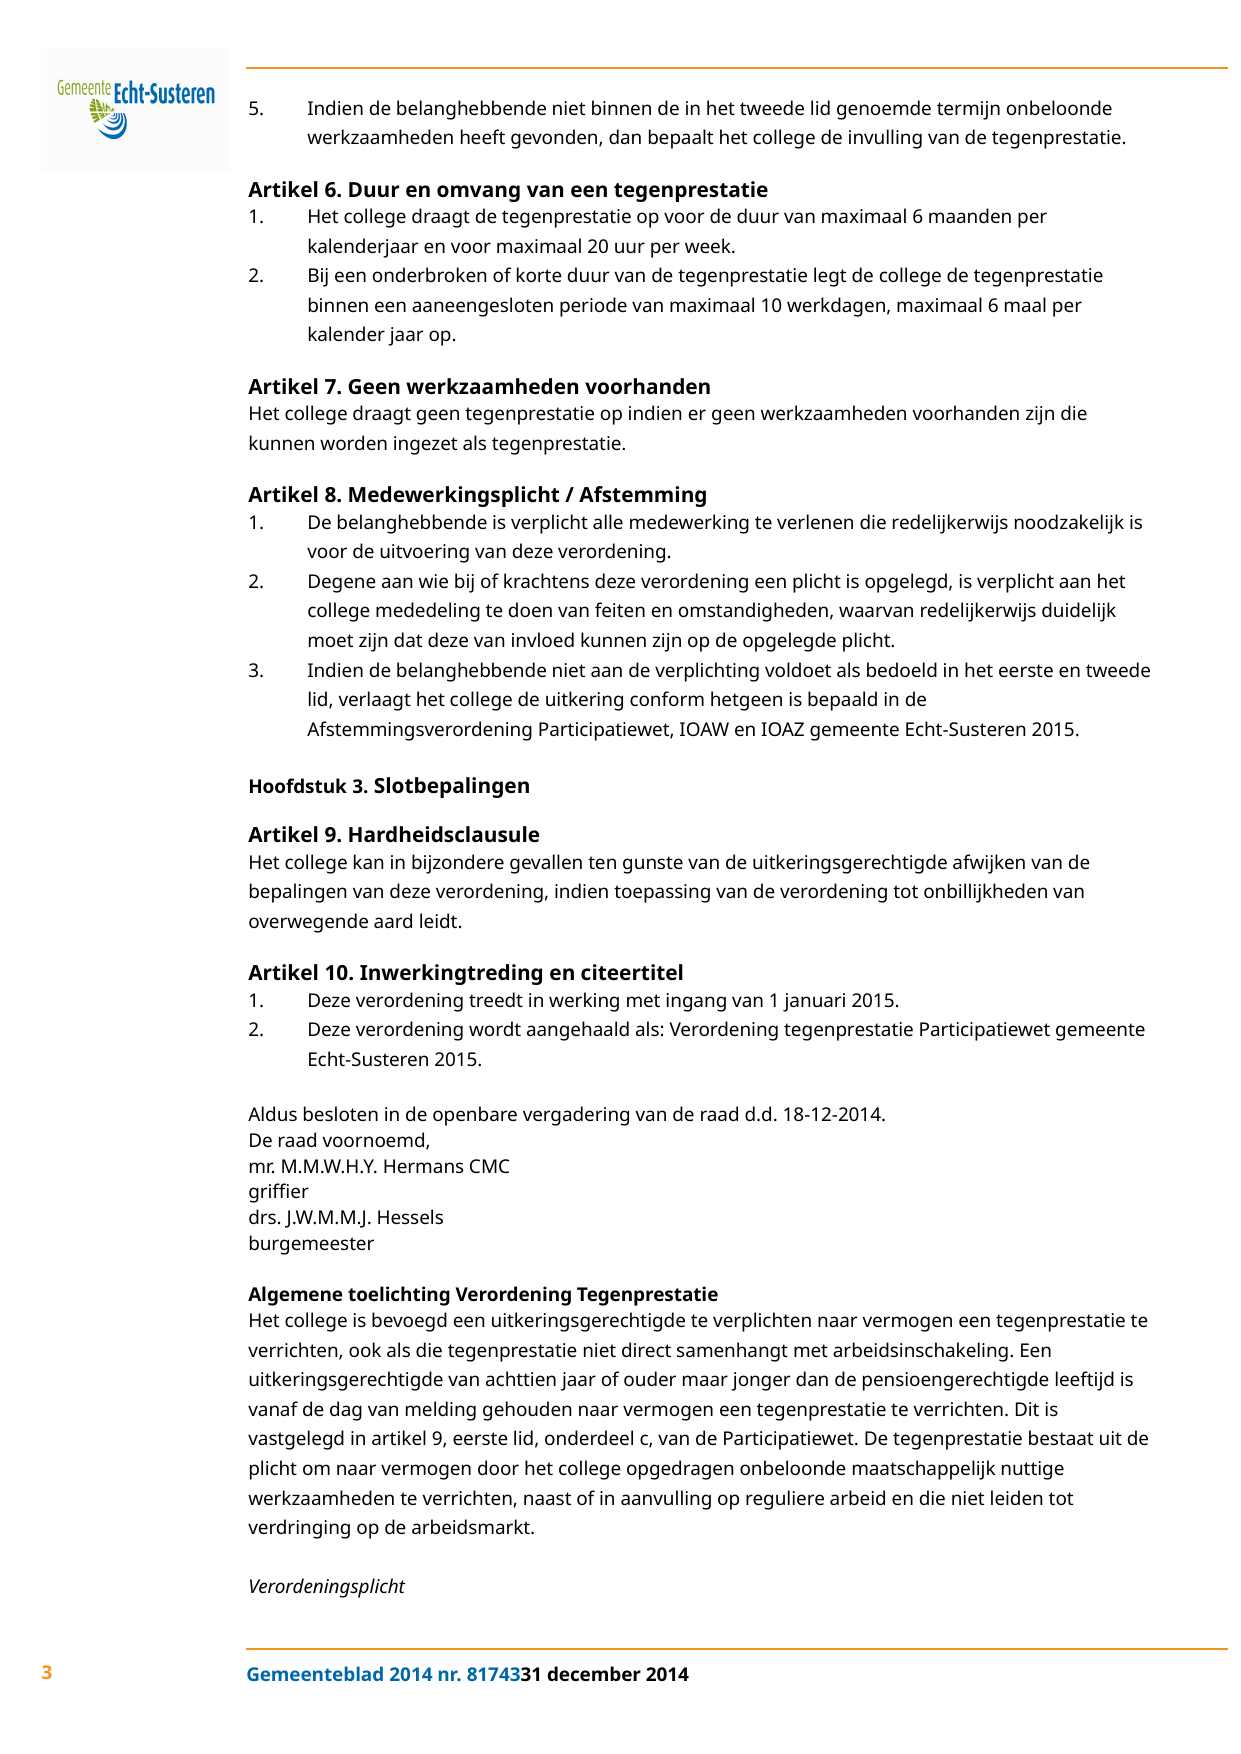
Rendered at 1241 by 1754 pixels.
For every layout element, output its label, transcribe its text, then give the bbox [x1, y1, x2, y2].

text De raad voornoemd, [248, 1127, 1152, 1153]
text Hoofdstuk 3. Slotbepalingen [248, 771, 1152, 800]
text Artikel 10. Inwerkingtreding en citeertitel [248, 958, 1152, 987]
picture [41, 47, 231, 172]
text burgemeester [248, 1230, 1152, 1256]
text Verordeningsplicht [248, 1573, 1152, 1599]
list Indien de belanghebbende niet aan de verplichting voldoet als bedoeld in het eerste en tweede lid, verlaagt het college de uitkering conform hetgeen is bepaald in de Afstemmingsverordening Participatiewet, IOAW en IOAZ gemeente Echt-Susteren 2015. [248, 657, 1152, 742]
text Aldus besloten in de openbare vergadering van de raad d.d. 18-12-2014. [248, 1101, 1152, 1127]
text griffier [248, 1179, 1152, 1204]
list Deze verordening wordt aangehaald als: Verordening tegenprestatie Participatiewet gemeente Echt-Susteren 2015. [248, 1017, 1152, 1072]
text Artikel 6. Duur en omvang van een tegenprestatie [248, 175, 1152, 203]
text Artikel 8. Medewerkingsplicht / Afstemming [248, 480, 1152, 509]
text drs. J.W.M.M.J. Hessels [248, 1204, 1152, 1230]
list Bij een onderbroken of korte duur van de tegenprestatie legt de college de tegenprestatie binnen een aaneengesloten periode van maximaal 10 werkdagen, maximaal 6 maal per kalender jaar op. [248, 262, 1152, 347]
list Deze verordening treedt in werking met ingang van 1 januari 2015. [248, 987, 1152, 1013]
text Algemene toelichting Verordening Tegenprestatie [248, 1282, 1152, 1307]
text Het college is bevoegd een uitkeringsgerechtigde te verplichten naar vermogen een tegenprestatie te verrichten, ook als die tegenprestatie niet direct samenhangt met arbeidsinschakeling. Een uitkeringsgerechtigde van achttien jaar of ouder maar jonger dan de pensioengerechtigde leeftijd is vanaf de dag van melding gehouden naar vermogen een tegenprestatie te verrichten. Dit is vastgelegd in artikel 9, eerste lid, onderdeel c, van de Participatiewet. De tegenprestatie bestaat uit de plicht om naar vermogen door het college opgedragen onbeloonde maatschappelijk nuttige werkzaamheden te verrichten, naast of in aanvulling op reguliere arbeid en die niet leiden tot verdringing op de arbeidsmarkt. [248, 1307, 1152, 1540]
text Artikel 7. Geen werkzaamheden voorhanden [248, 372, 1152, 400]
list Indien de belanghebbende niet binnen de in het tweede lid genoemde termijn onbeloonde werkzaamheden heeft gevonden, dan bepaalt het college de invulling van de tegenprestatie. [248, 95, 1152, 150]
text Artikel 9. Hardheidsclausule [248, 821, 1152, 849]
text Het college draagt geen tegenprestatie op indien er geen werkzaamheden voorhanden zijn die kunnen worden ingezet als tegenprestatie. [248, 400, 1152, 456]
list Degene aan wie bij of krachtens deze verordening een plicht is opgelegd, is verplicht aan het college mededeling te doen van feiten en omstandigheden, waarvan redelijkerwijs duidelijk moet zijn dat deze van invloed kunnen zijn op de opgelegde plicht. [248, 568, 1152, 653]
text mr. M.M.W.H.Y. Hermans CMC [248, 1153, 1152, 1179]
list Het college draagt de tegenprestatie op voor de duur van maximaal 6 maanden per kalenderjaar en voor maximaal 20 uur per week. [248, 203, 1152, 258]
list De belanghebbende is verplicht alle medewerking te verlenen die redelijkerwijs noodzakelijk is voor de uitvoering van deze verordening. [248, 509, 1152, 564]
text Het college kan in bijzondere gevallen ten gunste van de uitkeringsgerechtigde afwijken van de bepalingen van deze verordening, indien toepassing van de verordening tot onbillijkheden van overwegende aard leidt. [248, 849, 1152, 934]
